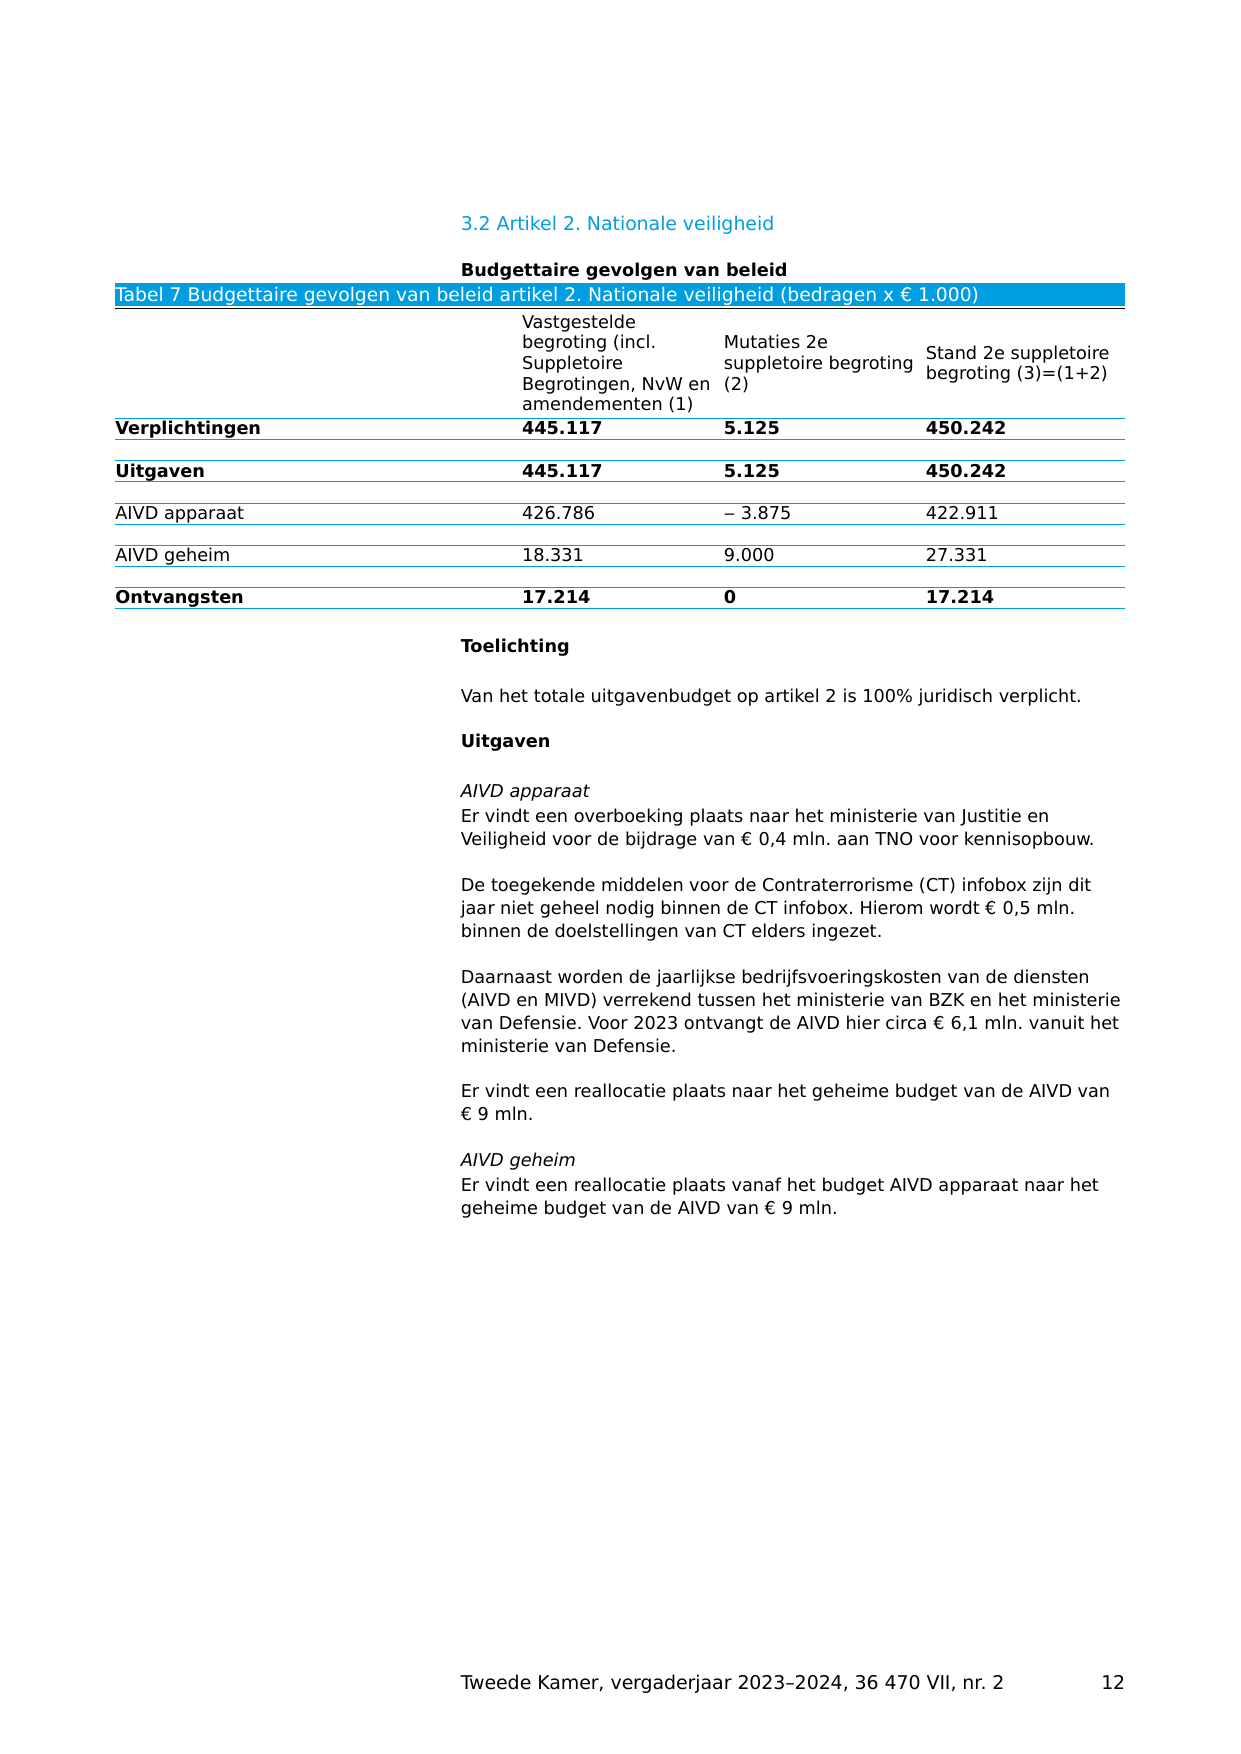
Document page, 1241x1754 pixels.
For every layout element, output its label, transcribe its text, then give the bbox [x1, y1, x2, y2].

table_cell 445.117 [519, 461, 721, 481]
text Daarnaast worden de jaarlijkse bedrijfsvoeringskosten van de diensten (AIVD en MIVD) verrekend tussen het ministerie van BZK en het ministerie van Defensie. Voor 2023 ontvangt de AIVD hier circa € 6,1 mln. vanuit het ministerie van Defensie. [461, 965, 1125, 1057]
table_cell [519, 440, 721, 460]
text Er vindt een reallocatie plaats vanaf het budget AIVD apparaat naar het geheime budget van de AIVD van € 9 mln. [461, 1173, 1125, 1219]
table_cell Stand 2e suppletoire begroting (3)=(1+2) [923, 309, 1125, 418]
table_cell 450.242 [923, 461, 1125, 481]
table_cell [519, 525, 721, 545]
text Uitgaven [461, 729, 1125, 752]
table_cell [115, 525, 519, 545]
text AIVD geheim [461, 1148, 1125, 1171]
text Van het totale uitgavenbudget op artikel 2 is 100% juridisch verplicht. [461, 684, 1125, 707]
table_cell 422.911 [923, 504, 1125, 523]
table_cell AIVD apparaat [115, 504, 519, 523]
table_cell Ontvangsten [115, 588, 519, 608]
table_cell [923, 440, 1125, 460]
table_cell 5.125 [721, 419, 923, 439]
table_cell 445.117 [519, 419, 721, 439]
text Er vindt een reallocatie plaats naar het geheime budget van de AIVD van € 9 mln. [461, 1079, 1125, 1125]
table_cell [923, 482, 1125, 502]
table_cell Mutaties 2e suppletoire begroting (2) [721, 309, 923, 418]
table_cell 17.214 [923, 588, 1125, 608]
text Toelichting [461, 634, 1125, 657]
table_cell ‒ 3.875 [721, 504, 923, 523]
table_cell 9.000 [721, 546, 923, 566]
table_cell [115, 309, 519, 418]
table_cell AIVD geheim [115, 546, 519, 566]
text Budgettaire gevolgen van beleid [461, 258, 1125, 281]
table_cell [115, 482, 519, 502]
table_cell [721, 525, 923, 545]
text AIVD apparaat [461, 779, 1125, 802]
text De toegekende middelen voor de Contraterrorisme (CT) infobox zijn dit jaar niet geheel nodig binnen de CT infobox. Hierom wordt € 0,5 mln. binnen de doelstellingen van CT elders ingezet. [461, 873, 1125, 942]
table_cell 27.331 [923, 546, 1125, 566]
table_cell [115, 567, 519, 587]
table_cell [115, 440, 519, 460]
table_cell 450.242 [923, 419, 1125, 439]
table_cell 426.786 [519, 504, 721, 523]
table_cell [519, 482, 721, 502]
table_cell [721, 567, 923, 587]
table_cell [923, 525, 1125, 545]
table_cell 5.125 [721, 461, 923, 481]
table_cell [519, 567, 721, 587]
table_cell [923, 567, 1125, 587]
table_cell 0 [721, 588, 923, 608]
text Er vindt een overboeking plaats naar het ministerie van Justitie en Veiligheid voor de bijdrage van € 0,4 mln. aan TNO voor kennisopbouw. [461, 804, 1125, 850]
table_cell Uitgaven [115, 461, 519, 481]
table_cell 18.331 [519, 546, 721, 566]
table_cell Vastgestelde begroting (incl. Suppletoire Begrotingen, NvW en amendementen (1) [519, 309, 721, 418]
table_cell [721, 440, 923, 460]
table_cell 17.214 [519, 588, 721, 608]
table_cell [721, 482, 923, 502]
title 3.2 Artikel 2. Nationale veiligheid [461, 213, 1125, 235]
table_cell Verplichtingen [115, 419, 519, 439]
